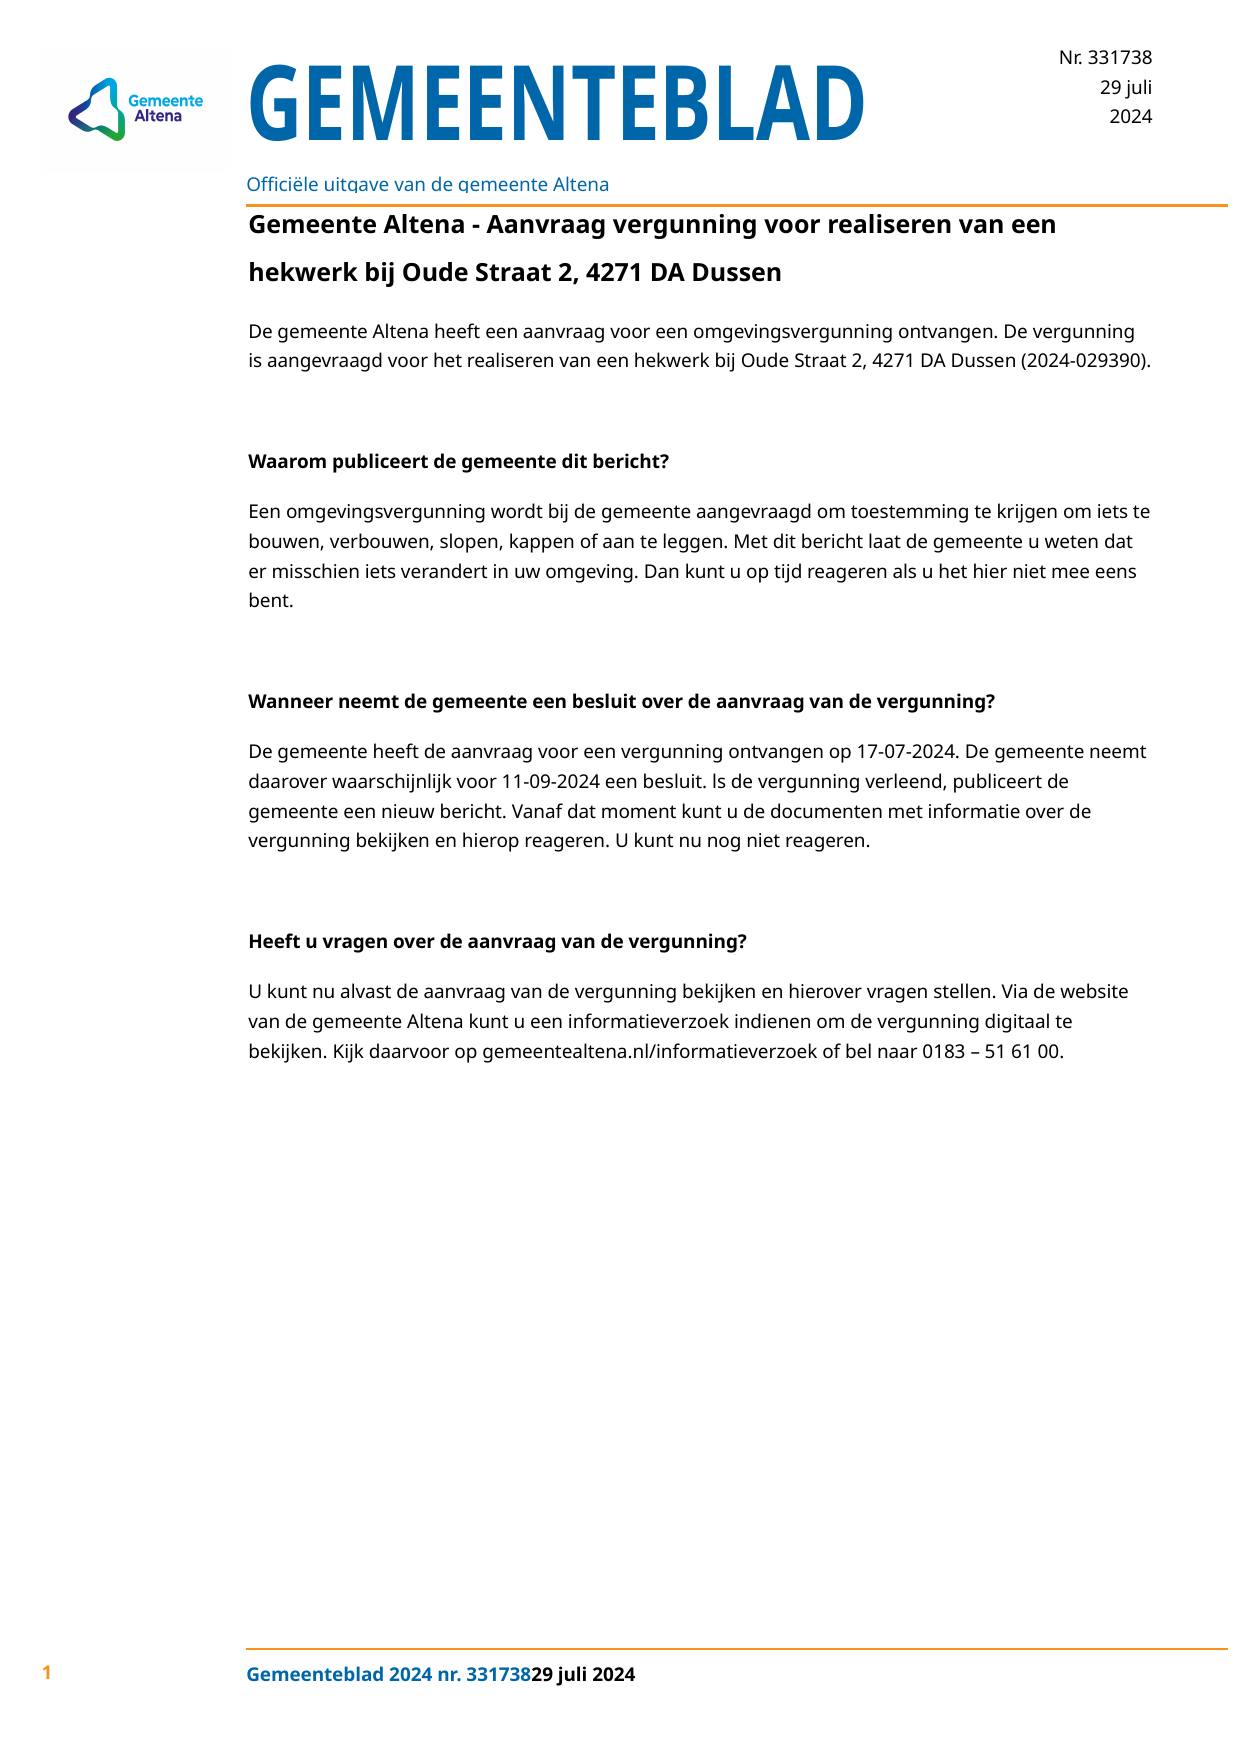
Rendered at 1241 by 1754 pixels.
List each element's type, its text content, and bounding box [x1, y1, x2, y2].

text Heeft u vragen over de aanvraag van de vergunning? [248, 928, 1152, 954]
text Waarom publiceert de gemeente dit bericht? [248, 448, 1152, 474]
text Een omgevingsvergunning wordt bij de gemeente aangevraagd om toestemming te krijgen om iets te bouwen, verbouwen, slopen, kappen of aan te leggen. Met dit bericht laat de gemeente u weten dat er misschien iets verandert in uw omgeving. Dan kunt u op tijd reageren als u het hier niet mee eens bent. [248, 499, 1152, 613]
text De gemeente Altena heeft een aanvraag voor een omgevingsvergunning ontvangen. De vergunning is aangevraagd voor het realiseren van een hekwerk bij Oude Straat 2, 4271 DA Dussen (2024-029390). [248, 318, 1152, 373]
picture [41, 47, 231, 172]
text De gemeente heeft de aanvraag voor een vergunning ontvangen op 17-07-2024. De gemeente neemt daarover waarschijnlijk voor 11-09-2024 een besluit. ls de vergunning verleend, publiceert de gemeente een nieuw bericht. Vanaf dat moment kunt u de documenten met informatie over de vergunning bekijken en hierop reageren. U kunt nu nog niet reageren. [248, 739, 1152, 853]
text Gemeente Altena - Aanvraag vergunning voor realiseren van een hekwerk bij Oude Straat 2, 4271 DA Dussen [248, 207, 1152, 288]
text Wanneer neemt de gemeente een besluit over de aanvraag van de vergunning? [248, 688, 1152, 714]
text U kunt nu alvast de aanvraag van de vergunning bekijken en hierover vragen stellen. Via de website van de gemeente Altena kunt u een informatieverzoek indienen om de vergunning digitaal te bekijken. Kijk daarvoor op gemeentealtena.nl/informatieverzoek of bel naar 0183 – 51 61 00. [248, 979, 1152, 1064]
